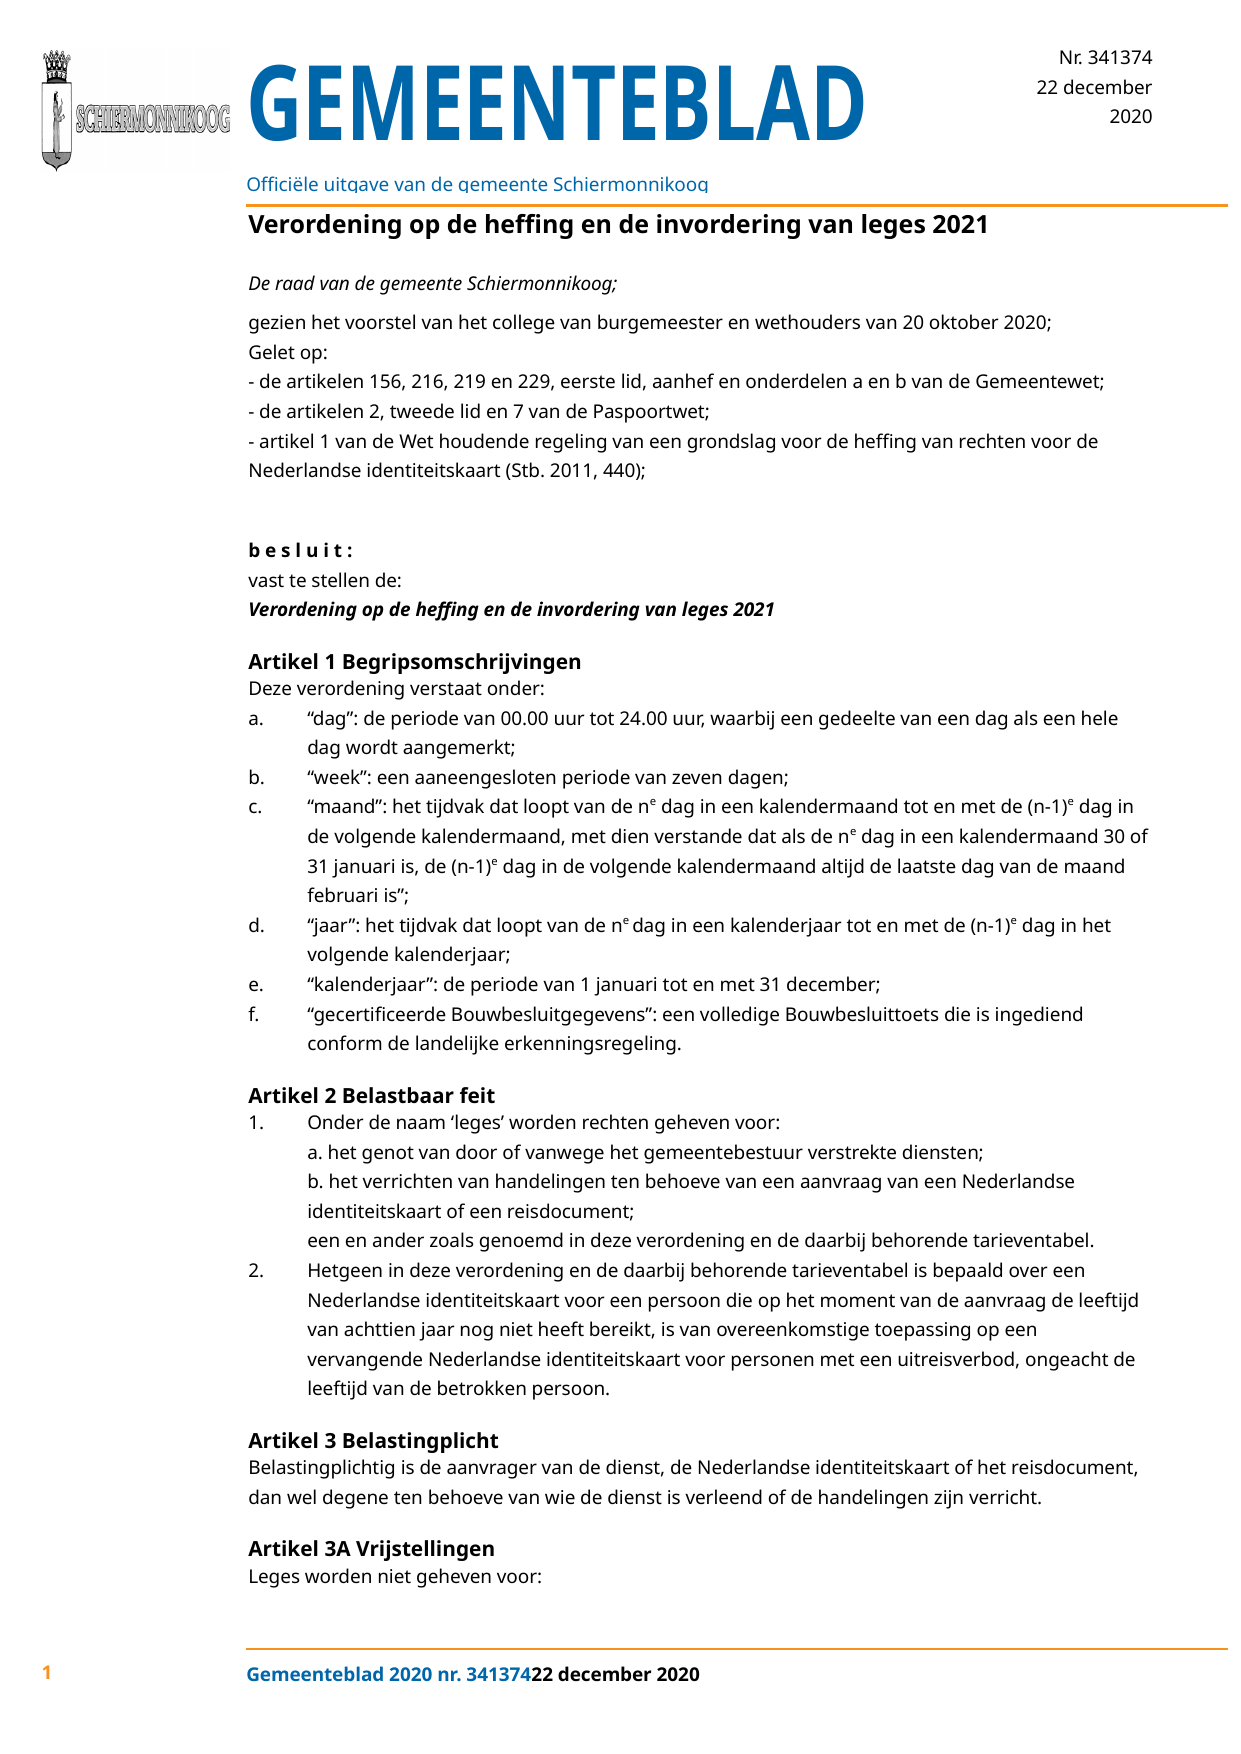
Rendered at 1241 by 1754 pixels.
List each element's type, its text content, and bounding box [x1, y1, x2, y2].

list een en ander zoals genoemd in deze verordening en de daarbij behorende tarieventabel. [248, 1228, 1152, 1253]
text b e s l u i t : [248, 537, 1152, 563]
text De raad van de gemeente Schiermonnikoog; [248, 270, 1152, 296]
list “gecertificeerde Bouwbesluitgegevens”: een volledige Bouwbesluittoets die is ingediend conform de landelijke erkenningsregeling. [248, 1001, 1152, 1056]
list “jaar”: het tijdvak dat loopt van de ne dag in een kalenderjaar tot en met de (n-1)e dag in het volgende kalenderjaar; [248, 912, 1152, 967]
text Belastingplichtig is de aanvrager van de dienst, de Nederlandse identiteitskaart of het reisdocument, dan wel degene ten behoeve van wie de dienst is verleend of de handelingen zijn verricht. [248, 1454, 1152, 1510]
text - de artikelen 2, tweede lid en 7 van de Paspoortwet; [248, 398, 1152, 424]
text vast te stellen de: [248, 567, 1152, 593]
text - de artikelen 156, 216, 219 en 229, eerste lid, aanhef en onderdelen a en b van de Gemeentewet; [248, 369, 1152, 394]
list Onder de naam ‘leges’ worden rechten geheven voor: [248, 1109, 1152, 1135]
list b. het verrichten van handelingen ten behoeve van een aanvraag van een Nederlandse identiteitskaart of een reisdocument; [248, 1168, 1152, 1224]
list Hetgeen in deze verordening en de daarbij behorende tarieventabel is bepaald over een Nederlandse identiteitskaart voor een persoon die op het moment van de aanvraag de leeftijd van achttien jaar nog niet heeft bereikt, is van overeenkomstige toepassing op een [248, 1257, 1152, 1342]
text gezien het voorstel van het college van burgemeester en wethouders van 20 oktober 2020; [248, 309, 1152, 335]
list “dag”: de periode van 00.00 uur tot 24.00 uur, waarbij een gedeelte van een dag als een hele dag wordt aangemerkt; [248, 705, 1152, 760]
text - artikel 1 van de Wet houdende regeling van een grondslag voor de heffing van rechten voor de Nederlandse identiteitskaart (Stb. 2011, 440); [248, 428, 1152, 483]
list “maand”: het tijdvak dat loopt van de ne dag in een kalendermaand tot en met de (n-1)e dag in de volgende kalendermaand, met dien verstande dat als de ne dag in een kalendermaand 30 of 31 januari is, de (n-1)e dag in de volgende kalendermaand altijd de laatste dag van de maand februari is”; [248, 794, 1152, 908]
text Leges worden niet geheven voor: [248, 1563, 1152, 1588]
picture [41, 47, 231, 172]
text Artikel 3 Belastingplicht [248, 1426, 1152, 1454]
text Gelet op: [248, 339, 1152, 365]
list vervangende Nederlandse identiteitskaart voor personen met een uitreisverbod, ongeacht de leeftijd van de betrokken persoon. [248, 1346, 1152, 1401]
list “kalenderjaar”: de periode van 1 januari tot en met 31 december; [248, 971, 1152, 997]
text Verordening op de heffing en de invordering van leges 2021 [248, 597, 1152, 622]
text Artikel 2 Belastbaar feit [248, 1081, 1152, 1109]
list “week”: een aaneengesloten periode van zeven dagen; [248, 764, 1152, 790]
list a. het genot van door of vanwege het gemeentebestuur verstrekte diensten; [248, 1139, 1152, 1164]
text Verordening op de heffing en de invordering van leges 2021 [248, 207, 1152, 241]
text Deze verordening verstaat onder: [248, 675, 1152, 701]
text Artikel 3A Vrijstellingen [248, 1534, 1152, 1563]
text Artikel 1 Begripsomschrijvingen [248, 647, 1152, 675]
